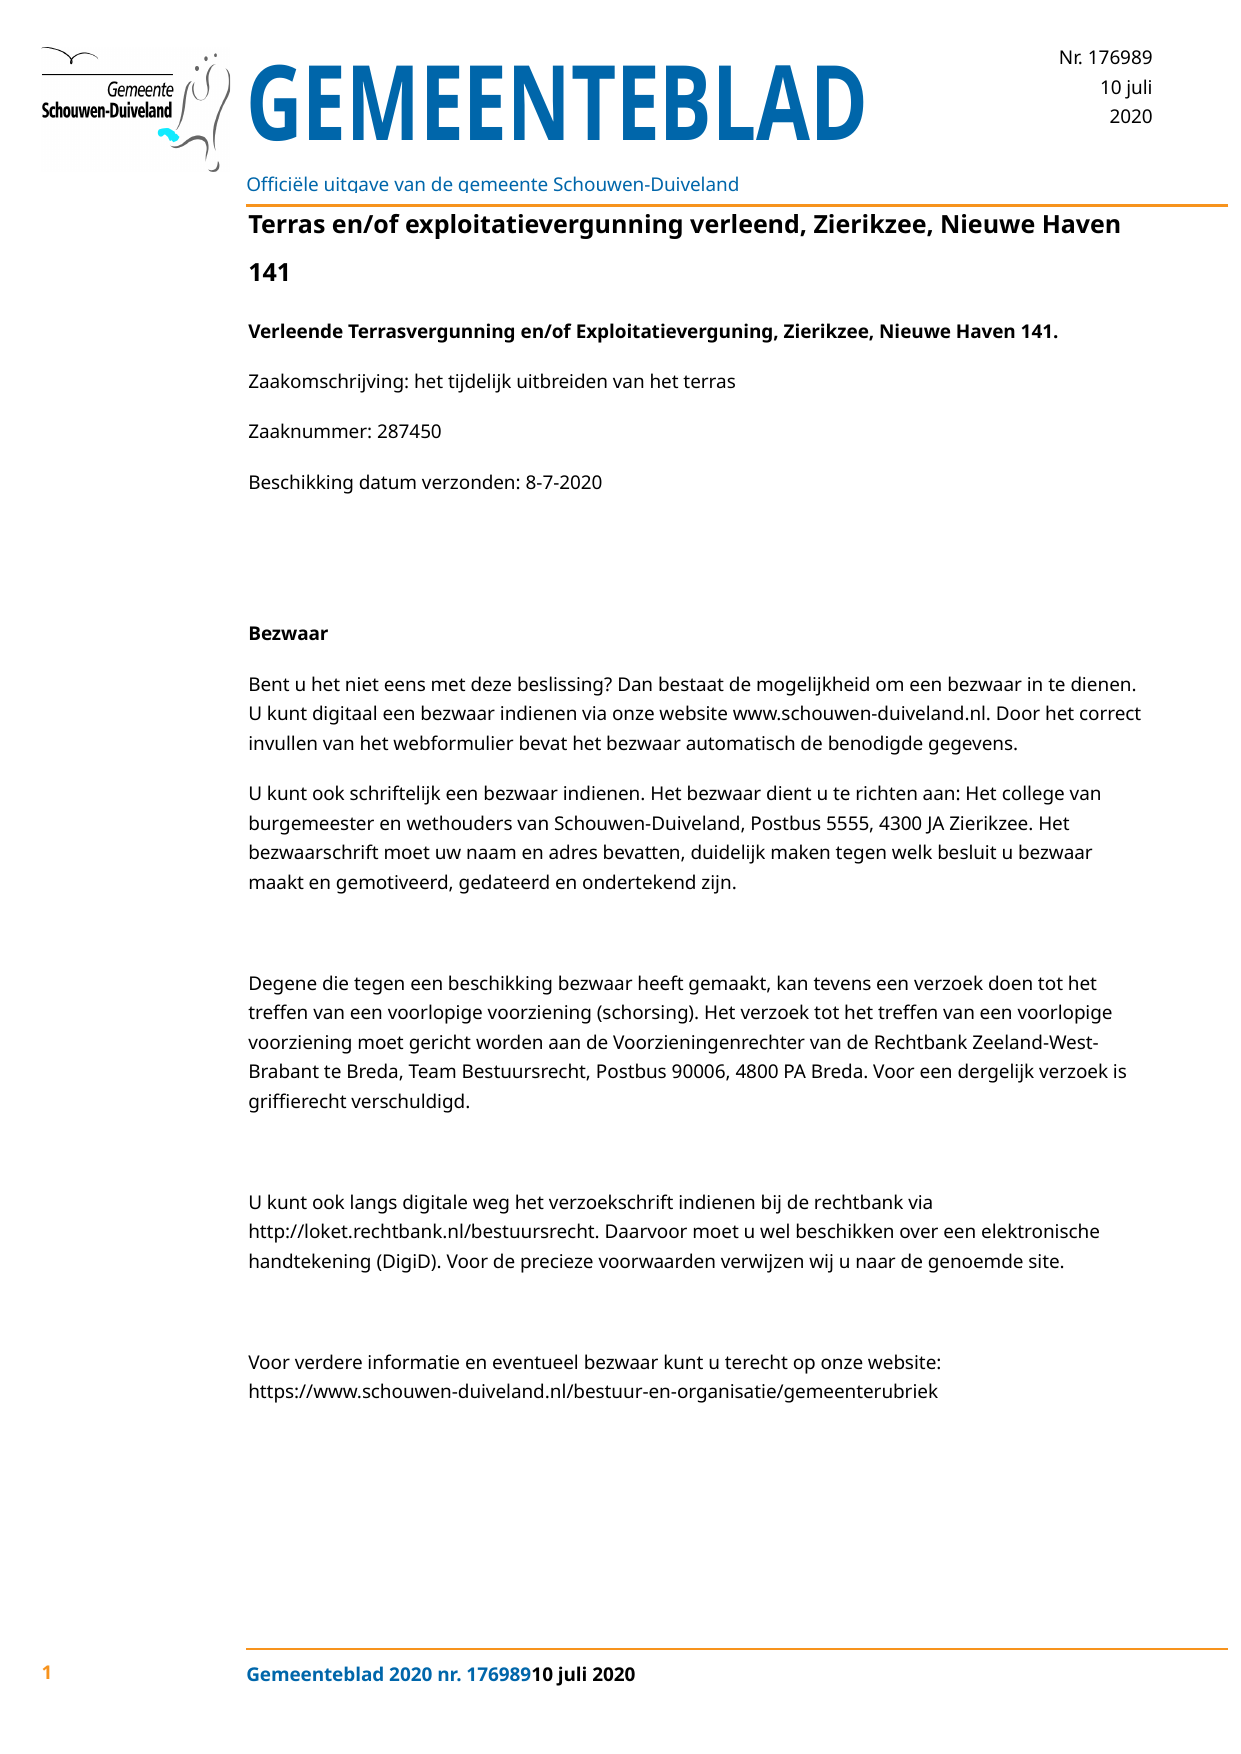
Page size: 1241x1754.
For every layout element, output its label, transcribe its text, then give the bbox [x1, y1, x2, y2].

text Bent u het niet eens met deze beslissing? Dan bestaat de mogelijkheid om een bezwaar in te dienen. U kunt digitaal een bezwaar indienen via onze website www.schouwen-duiveland.nl. Door het correct invullen van het webformulier bevat het bezwaar automatisch de benodigde gegevens. [248, 671, 1152, 756]
text Terras en/of exploitatievergunning verleend, Zierikzee, Nieuwe Haven 141 [248, 207, 1152, 288]
text Bezwaar [248, 620, 1152, 646]
text Beschikking datum verzonden: 8-7-2020 [248, 469, 1152, 495]
text Voor verdere informatie en eventueel bezwaar kunt u terecht op onze website: https://www.schouwen-duiveland.nl/bestuur-en-organisatie/gemeenterubriek [248, 1349, 1152, 1404]
text U kunt ook schriftelijk een bezwaar indienen. Het bezwaar dient u te richten aan: Het college van burgemeester en wethouders van Schouwen-Duiveland, Postbus 5555, 4300 JA Zierikzee. Het bezwaarschrift moet uw naam en adres bevatten, duidelijk maken tegen welk besluit u bezwaar maakt en gemotiveerd, gedateerd en ondertekend zijn. [248, 780, 1152, 895]
text Degene die tegen een beschikking bezwaar heeft gemaakt, kan tevens een verzoek doen tot het treffen van een voorlopige voorziening (schorsing). Het verzoek tot het treffen van een voorlopige voorziening moet gericht worden aan de Voorzieningenrechter van de Rechtbank Zeeland-West-Brabant te Breda, Team Bestuursrecht, Postbus 90006, 4800 PA Breda. Voor een dergelijk verzoek is griffierecht verschuldigd. [248, 970, 1152, 1114]
text Zaaknummer: 287450 [248, 419, 1152, 444]
text Zaakomschrijving: het tijdelijk uitbreiden van het terras [248, 368, 1152, 394]
text Verleende Terrasvergunning en/of Exploitatieverguning, Zierikzee, Nieuwe Haven 141. [248, 318, 1152, 344]
text U kunt ook langs digitale weg het verzoekschrift indienen bij de rechtbank via http://loket.rechtbank.nl/bestuursrecht. Daarvoor moet u wel beschikken over een elektronische handtekening (DigiD). Voor de precieze voorwaarden verwijzen wij u naar de genoemde site. [248, 1189, 1152, 1274]
picture [41, 47, 231, 172]
